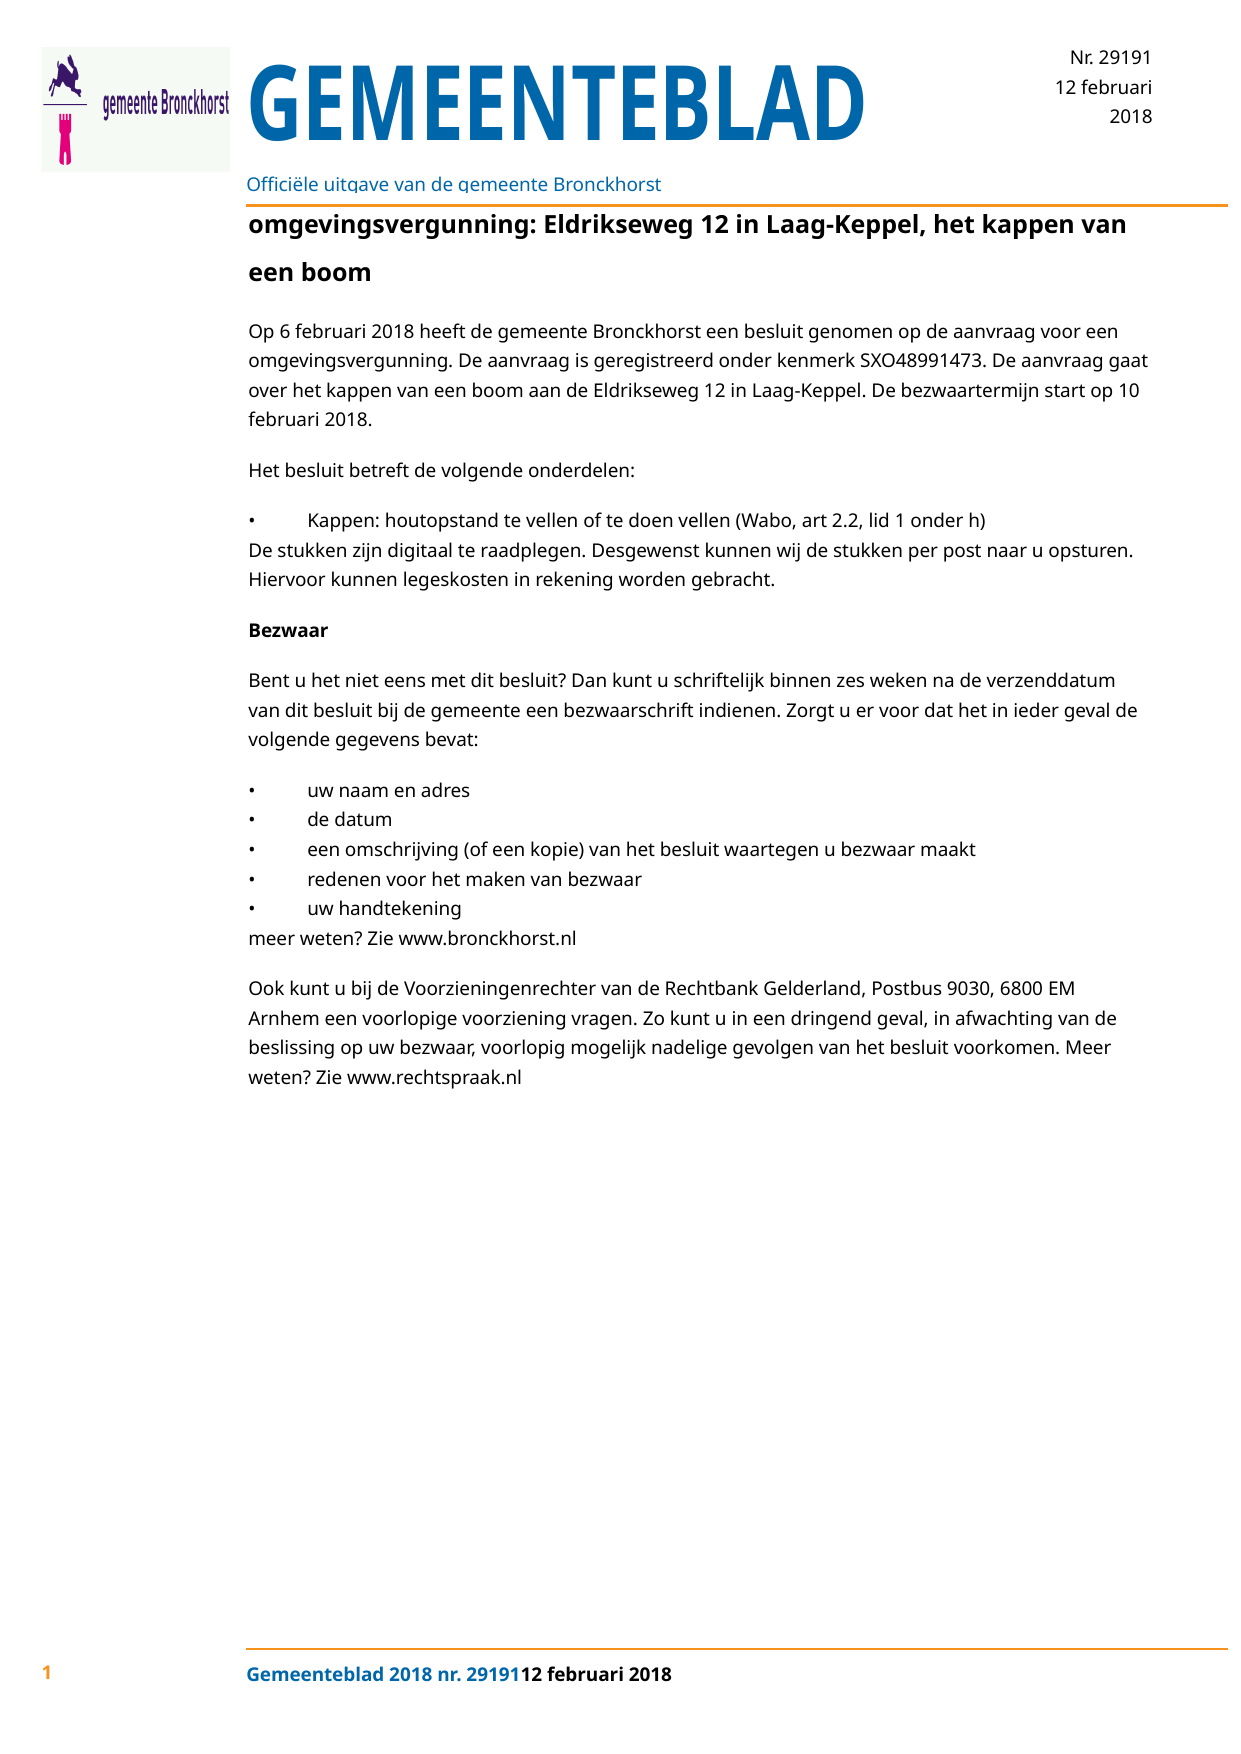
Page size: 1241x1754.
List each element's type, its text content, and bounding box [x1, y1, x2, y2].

list de datum [248, 807, 1152, 832]
list uw handtekening [248, 895, 1152, 921]
text Op 6 februari 2018 heeft de gemeente Bronckhorst een besluit genomen op de aanvraag voor een omgevingsvergunning. De aanvraag is geregistreerd onder kenmerk SXO48991473. De aanvraag gaat over het kappen van een boom aan de Eldrikseweg 12 in Laag-Keppel. De bezwaartermijn start op 10 februari 2018. [248, 318, 1152, 432]
picture [41, 47, 231, 172]
text Het besluit betreft de volgende onderdelen: [248, 457, 1152, 483]
list een omschrijving (of een kopie) van het besluit waartegen u bezwaar maakt [248, 836, 1152, 862]
text Bent u het niet eens met dit besluit? Dan kunt u schriftelijk binnen zes weken na de verzenddatum van dit besluit bij de gemeente een bezwaarschrift indienen. Zorgt u er voor dat het in ieder geval de volgende gegevens bevat: [248, 667, 1152, 752]
text Bezwaar [248, 617, 1152, 643]
text meer weten? Zie www.bronckhorst.nl [248, 925, 1152, 951]
text omgevingsvergunning: Eldrikseweg 12 in Laag-Keppel, het kappen van een boom [248, 207, 1152, 288]
text Ook kunt u bij de Voorzieningenrechter van de Rechtbank Gelderland, Postbus 9030, 6800 EM Arnhem een voorlopige voorziening vragen. Zo kunt u in een dringend geval, in afwachting van de beslissing op uw bezwaar, voorlopig mogelijk nadelige gevolgen van het besluit voorkomen. Meer weten? Zie www.rechtspraak.nl [248, 975, 1152, 1090]
text De stukken zijn digitaal te raadplegen. Desgewenst kunnen wij de stukken per post naar u opsturen. Hiervoor kunnen legeskosten in rekening worden gebracht. [248, 537, 1152, 592]
list uw naam en adres [248, 777, 1152, 803]
list Kappen: houtopstand te vellen of te doen vellen (Wabo, art 2.2, lid 1 onder h) [248, 507, 1152, 533]
list redenen voor het maken van bezwaar [248, 866, 1152, 892]
